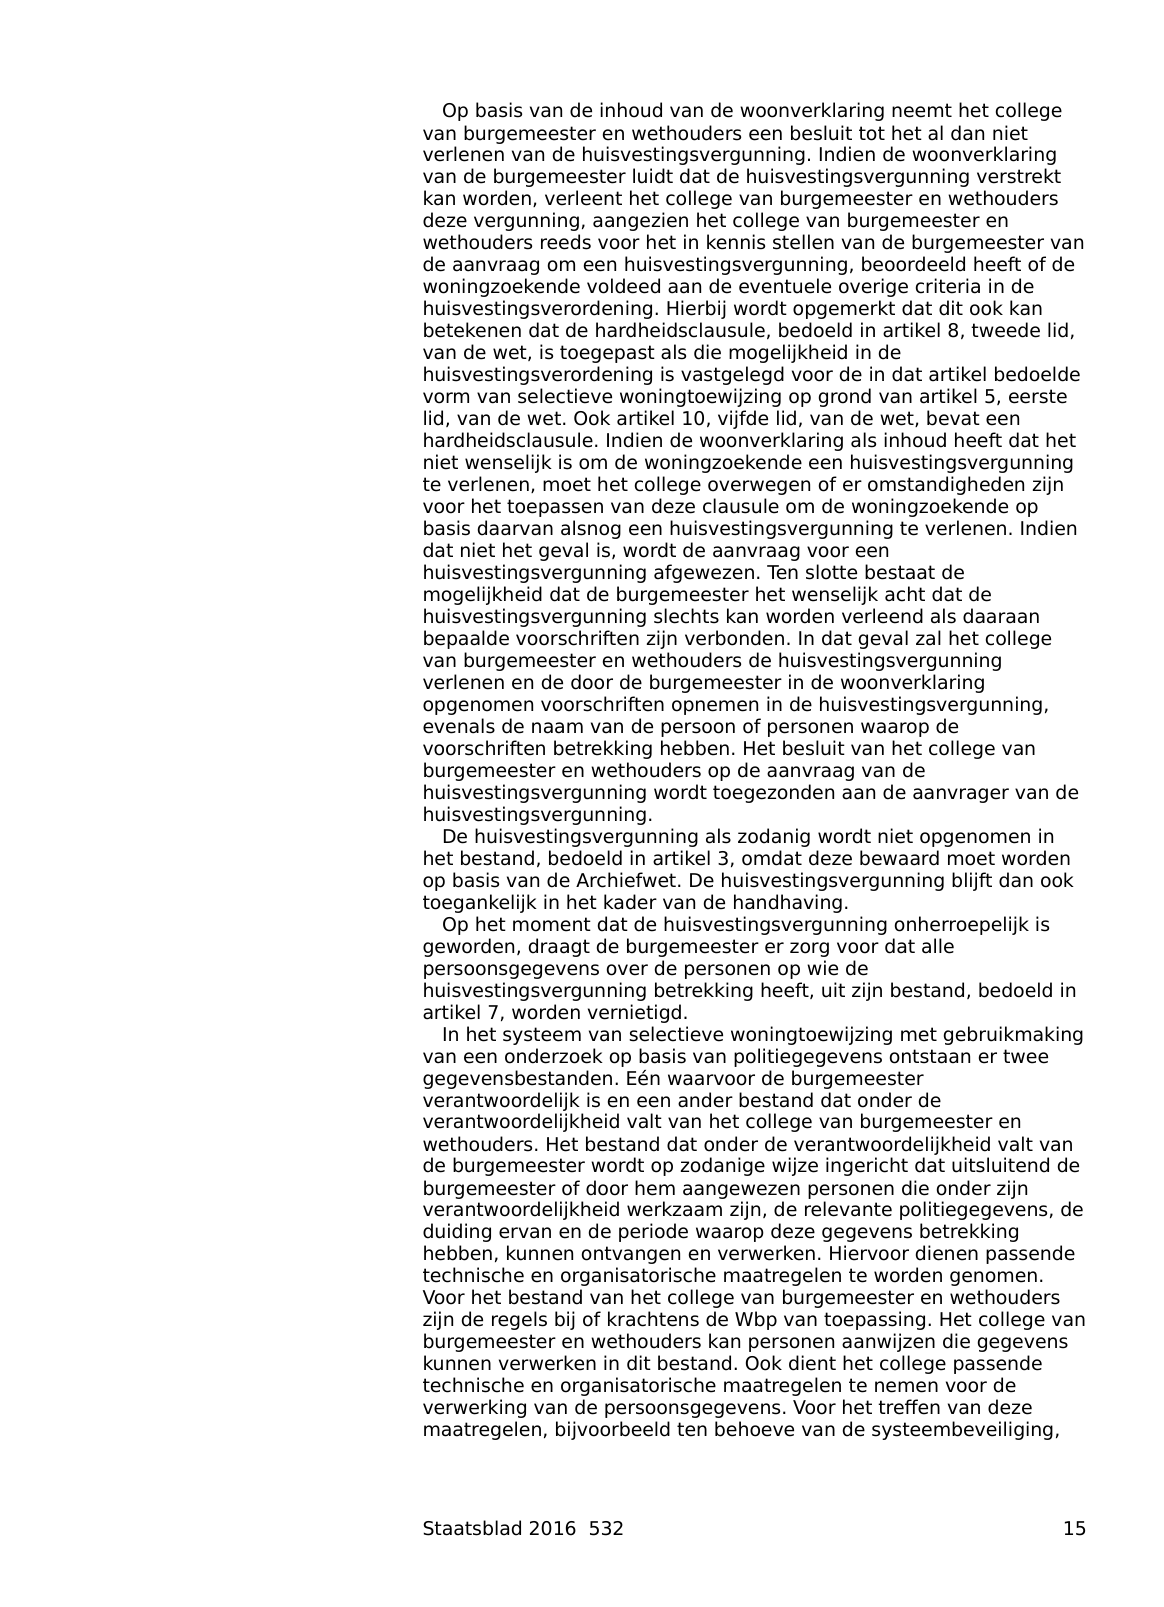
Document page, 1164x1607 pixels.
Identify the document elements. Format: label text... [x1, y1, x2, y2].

text Op basis van de inhoud van de woonverklaring neemt het college van burgemeester en wethouders een besluit tot het al dan niet verlenen van de huisvestingsvergunning. Indien de woonverklaring van de burgemeester luidt dat de huisvestingsvergunning verstrekt kan worden, verleent het college van burgemeester en wethouders deze vergunning, aangezien het college van burgemeester en wethouders reeds voor het in kennis stellen van de burgemeester van de aanvraag om een huisvestingsvergunning, beoordeeld heeft of de woningzoekende voldeed aan de eventuele overige criteria in de huisvestingsverordening. Hierbij wordt opgemerkt dat dit ook kan betekenen dat de hardheidsclausule, bedoeld in artikel 8, tweede lid, van de wet, is toegepast als die mogelijkheid in de huisvestingsverordening is vastgelegd voor de in dat artikel bedoelde vorm van selectieve woningtoewijzing op grond van artikel 5, eerste lid, van de wet. Ook artikel 10, vijfde lid, van de wet, bevat een hardheidsclausule. Indien de woonverklaring als inhoud heeft dat het niet wenselijk is om de woningzoekende een huisvestingsvergunning te verlenen, moet het college overwegen of er omstandigheden zijn voor het toepassen van deze clausule om de woningzoekende op basis daarvan alsnog een huisvestingsvergunning te verlenen. Indien dat niet het geval is, wordt de aanvraag voor een huisvestingsvergunning afgewezen. Ten slotte bestaat de mogelijkheid dat de burgemeester het wenselijk acht dat de huisvestingsvergunning slechts kan worden verleend als daaraan bepaalde voorschriften zijn verbonden. In dat geval zal het college van burgemeester en wethouders de huisvestingsvergunning verlenen en de door de burgemeester in de woonverklaring opgenomen voorschriften opnemen in de huisvestingsvergunning, evenals de naam van de persoon of personen waarop de voorschriften betrekking hebben. Het besluit van het college van burgemeester en wethouders op de aanvraag van de huisvestingsvergunning wordt toegezonden aan de aanvrager van de huisvestingsvergunning. [422, 100, 1087, 826]
text De huisvestingsvergunning als zodanig wordt niet opgenomen in het bestand, bedoeld in artikel 3, omdat deze bewaard moet worden op basis van de Archiefwet. De huisvestingsvergunning blijft dan ook toegankelijk in het kader van de handhaving. [422, 826, 1087, 914]
text Op het moment dat de huisvestingsvergunning onherroepelijk is geworden, draagt de burgemeester er zorg voor dat alle persoonsgegevens over de personen op wie de huisvestingsvergunning betrekking heeft, uit zijn bestand, bedoeld in artikel 7, worden vernietigd. [422, 914, 1087, 1023]
text In het systeem van selectieve woningtoewijzing met gebruikmaking van een onderzoek op basis van politiegegevens ontstaan er twee gegevensbestanden. Eén waarvoor de burgemeester verantwoordelijk is en een ander bestand dat onder de verantwoordelijkheid valt van het college van burgemeester en wethouders. Het bestand dat onder de verantwoordelijkheid valt van de burgemeester wordt op zodanige wijze ingericht dat uitsluitend de burgemeester of door hem aangewezen personen die onder zijn verantwoordelijkheid werkzaam zijn, de relevante politiegegevens, de duiding ervan en de periode waarop deze gegevens betrekking hebben, kunnen ontvangen en verwerken. Hiervoor dienen passende technische en organisatorische maatregelen te worden genomen. Voor het bestand van het college van burgemeester en wethouders zijn de regels bij of krachtens de Wbp van toepassing. Het college van burgemeester en wethouders kan personen aanwijzen die gegevens kunnen verwerken in dit bestand. Ook dient het college passende technische en organisatorische maatregelen te nemen voor de verwerking van de persoonsgegevens. Voor het treffen van deze maatregelen, bijvoorbeeld ten behoeve van de systeembeveiliging, [422, 1023, 1087, 1441]
